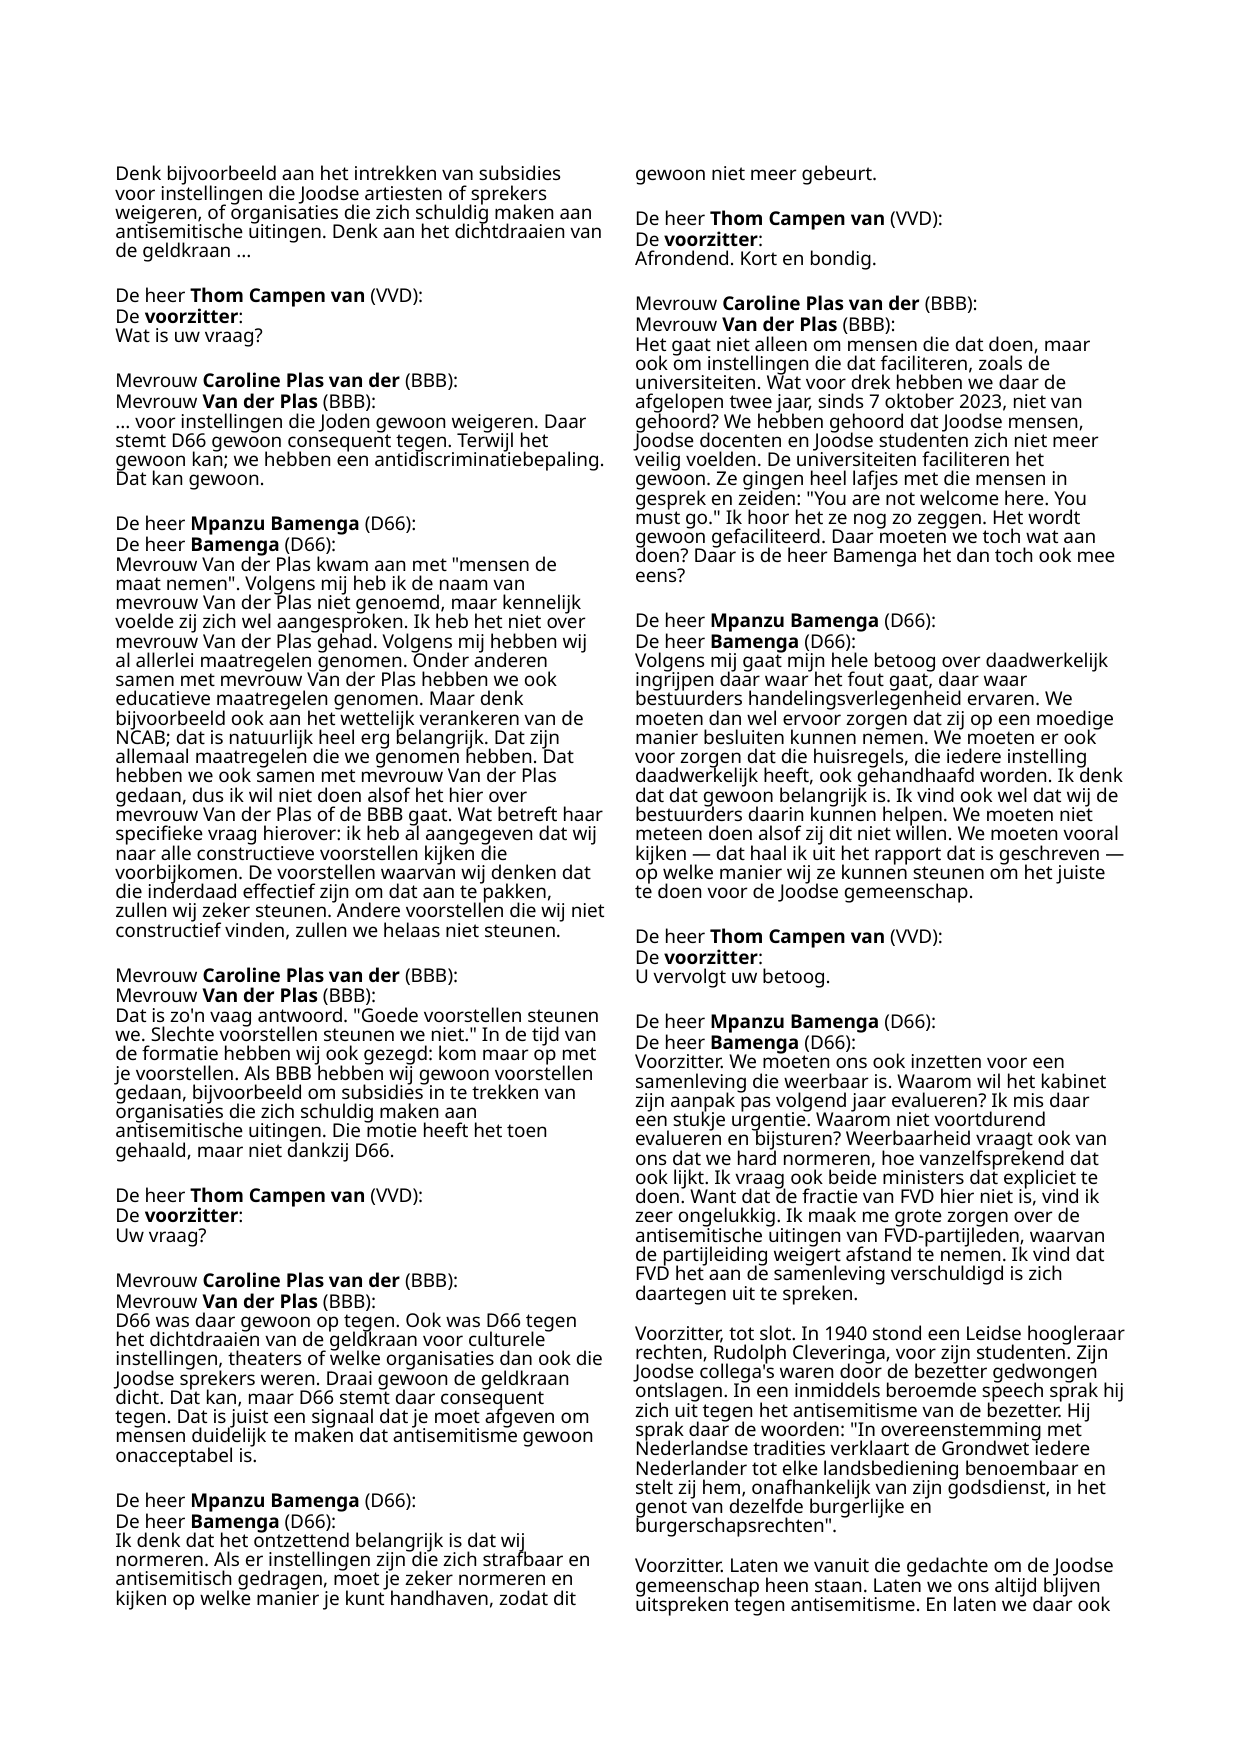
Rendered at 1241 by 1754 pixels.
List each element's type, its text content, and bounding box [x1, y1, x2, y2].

text Volgens mij gaat mijn hele betoog over daadwerkelijk ingrijpen daar waar het fout gaat, daar waar bestuurders handelingsverlegenheid ervaren. We moeten dan wel ervoor zorgen dat zij op een moedige manier besluiten kunnen nemen. We moeten er ook voor zorgen dat die huisregels, die iedere instelling daadwerkelijk heeft, ook gehandhaafd worden. Ik denk dat dat gewoon belangrijk is. Ik vind ook wel dat wij de bestuurders daarin kunnen helpen. We moeten niet meteen doen alsof zij dit niet willen. We moeten vooral kijken — dat haal ik uit het rapport dat is geschreven — op welke manier wij ze kunnen steunen om het juiste te doen voor de Joodse gemeenschap. [635, 652, 1125, 902]
text De heer Thom Campen van (VVD): [635, 923, 1125, 949]
text De heer Mpanzu Bamenga (D66): [635, 607, 1125, 633]
text De heer Mpanzu Bamenga (D66): [115, 1487, 605, 1513]
text De voorzitter: [115, 1207, 605, 1227]
text Mevrouw Van der Plas kwam aan met "mensen de maat nemen". Volgens mij heb ik de naam van mevrouw Van der Plas niet genoemd, maar kennelijk voelde zij zich wel aangesproken. Ik heb het niet over mevrouw Van der Plas gehad. Volgens mij hebben wij al allerlei maatregelen genomen. Onder anderen samen met mevrouw Van der Plas hebben we ook educatieve maatregelen genomen. Maar denk bijvoorbeeld ook aan het wettelijk verankeren van de NCAB; dat is natuurlijk heel erg belangrijk. Dat zijn allemaal maatregelen die we genomen hebben. Dat hebben we ook samen met mevrouw Van der Plas gedaan, dus ik wil niet doen alsof het hier over mevrouw Van der Plas of de BBB gaat. Wat betreft haar specifieke vraag hierover: ik heb al aangegeven dat wij naar alle constructieve voorstellen kijken die voorbijkomen. De voorstellen waarvan wij denken dat die inderdaad effectief zijn om dat aan te pakken, zullen wij zeker steunen. Andere voorstellen die wij niet constructief vinden, zullen we helaas niet steunen. [115, 556, 605, 941]
text Mevrouw Caroline Plas van der (BBB): [635, 291, 1125, 316]
text Mevrouw Van der Plas (BBB): [115, 987, 605, 1007]
text Ik denk dat het ontzettend belangrijk is dat wij normeren. Als er instellingen zijn die zich strafbaar en antisemitisch gedragen, moet je zeker normeren en kijken op welke manier je kunt handhaven, zodat dit [115, 1532, 605, 1609]
text De heer Mpanzu Bamenga (D66): [115, 511, 605, 536]
text gewoon niet meer gebeurt. [635, 165, 1125, 184]
text Afrondend. Kort en bondig. [635, 250, 1125, 270]
text De heer Thom Campen van (VVD): [115, 1182, 605, 1207]
text Voorzitter. We moeten ons ook inzetten voor een samenleving die weerbaar is. Waarom wil het kabinet zijn aanpak pas volgend jaar evalueren? Ik mis daar een stukje urgentie. Waarom niet voortdurend evalueren en bijsturen? Weerbaarheid vraagt ook van ons dat we hard normeren, hoe vanzelfsprekend dat ook lijkt. Ik vraag ook beide ministers dat expliciet te doen. Want dat de fractie van FVD hier niet is, vind ik zeer ongelukkig. Ik maak me grote zorgen over de antisemitische uitingen van FVD-partijleden, waarvan de partijleiding weigert afstand te nemen. Ik vind dat FVD het aan de samenleving verschuldigd is zich daartegen uit te spreken. [635, 1053, 1125, 1304]
text De heer Bamenga (D66): [115, 536, 605, 556]
text De heer Bamenga (D66): [115, 1513, 605, 1532]
text Mevrouw Caroline Plas van der (BBB): [115, 368, 605, 393]
text De heer Thom Campen van (VVD): [635, 205, 1125, 231]
text Voorzitter, tot slot. In 1940 stond een Leidse hoogleraar rechten, Rudolph Cleveringa, voor zijn studenten. Zijn Joodse collega's waren door de bezetter gedwongen ontslagen. In een inmiddels beroemde speech sprak hij zich uit tegen het antisemitisme van de bezetter. Hij sprak daar de woorden: "In overeenstemming met Nederlandse tradities verklaart de Grondwet iedere Nederlander tot elke landsbediening benoembaar en stelt zij hem, onafhankelijk van zijn godsdienst, in het genot van dezelfde burgerlijke en burgerschapsrechten". [635, 1324, 1125, 1537]
text Dat is zo'n vaag antwoord. "Goede voorstellen steunen we. Slechte voorstellen steunen we niet." In de tijd van de formatie hebben wij ook gezegd: kom maar op met je voorstellen. Als BBB hebben wij gewoon voorstellen gedaan, bijvoorbeeld om subsidies in te trekken van organisaties die zich schuldig maken aan antisemitische uitingen. Die motie heeft het toen gehaald, maar niet dankzij D66. [115, 1007, 605, 1161]
text Mevrouw Van der Plas (BBB): [635, 316, 1125, 336]
text De heer Thom Campen van (VVD): [115, 282, 605, 308]
text D66 was daar gewoon op tegen. Ook was D66 tegen het dichtdraaien van de geldkraan voor culturele instellingen, theaters of welke organisaties dan ook die Joodse sprekers weren. Draai gewoon de geldkraan dicht. Dat kan, maar D66 stemt daar consequent tegen. Dat is juist een signaal dat je moet afgeven om mensen duidelijk te maken dat antisemitisme gewoon onacceptabel is. [115, 1312, 605, 1466]
text Mevrouw Van der Plas (BBB): [115, 1293, 605, 1312]
text Uw vraag? [115, 1227, 605, 1246]
text Voorzitter. Laten we vanuit die gedachte om de Joodse gemeenschap heen staan. Laten we ons altijd blijven uitspreken tegen antisemitisme. En laten we daar ook [635, 1557, 1125, 1615]
text Mevrouw Caroline Plas van der (BBB): [115, 1267, 605, 1293]
text Mevrouw Caroline Plas van der (BBB): [115, 962, 605, 987]
text Mevrouw Van der Plas (BBB): [115, 393, 605, 413]
text De voorzitter: [115, 308, 605, 327]
text ... voor instellingen die Joden gewoon weigeren. Daar stemt D66 gewoon consequent tegen. Terwijl het gewoon kan; we hebben een antidiscriminatiebepaling. Dat kan gewoon. [115, 413, 605, 490]
text Denk bijvoorbeeld aan het intrekken van subsidies voor instellingen die Joodse artiesten of sprekers weigeren, of organisaties die zich schuldig maken aan antisemitische uitingen. Denk aan het dichtdraaien van de geldkraan ... [115, 165, 605, 262]
text U vervolgt uw betoog. [635, 968, 1125, 987]
text De heer Mpanzu Bamenga (D66): [635, 1008, 1125, 1034]
text Wat is uw vraag? [115, 327, 605, 347]
text De voorzitter: [635, 231, 1125, 250]
text De heer Bamenga (D66): [635, 1034, 1125, 1053]
text De heer Bamenga (D66): [635, 633, 1125, 652]
text De voorzitter: [635, 949, 1125, 968]
text Het gaat niet alleen om mensen die dat doen, maar ook om instellingen die dat faciliteren, zoals de universiteiten. Wat voor drek hebben we daar de afgelopen twee jaar, sinds 7 oktober 2023, niet van gehoord? We hebben gehoord dat Joodse mensen, Joodse docenten en Joodse studenten zich niet meer veilig voelden. De universiteiten faciliteren het gewoon. Ze gingen heel lafjes met die mensen in gesprek en zeiden: "You are not welcome here. You must go." Ik hoor het ze nog zo zeggen. Het wordt gewoon gefaciliteerd. Daar moeten we toch wat aan doen? Daar is de heer Bamenga het dan toch ook mee eens? [635, 336, 1125, 586]
